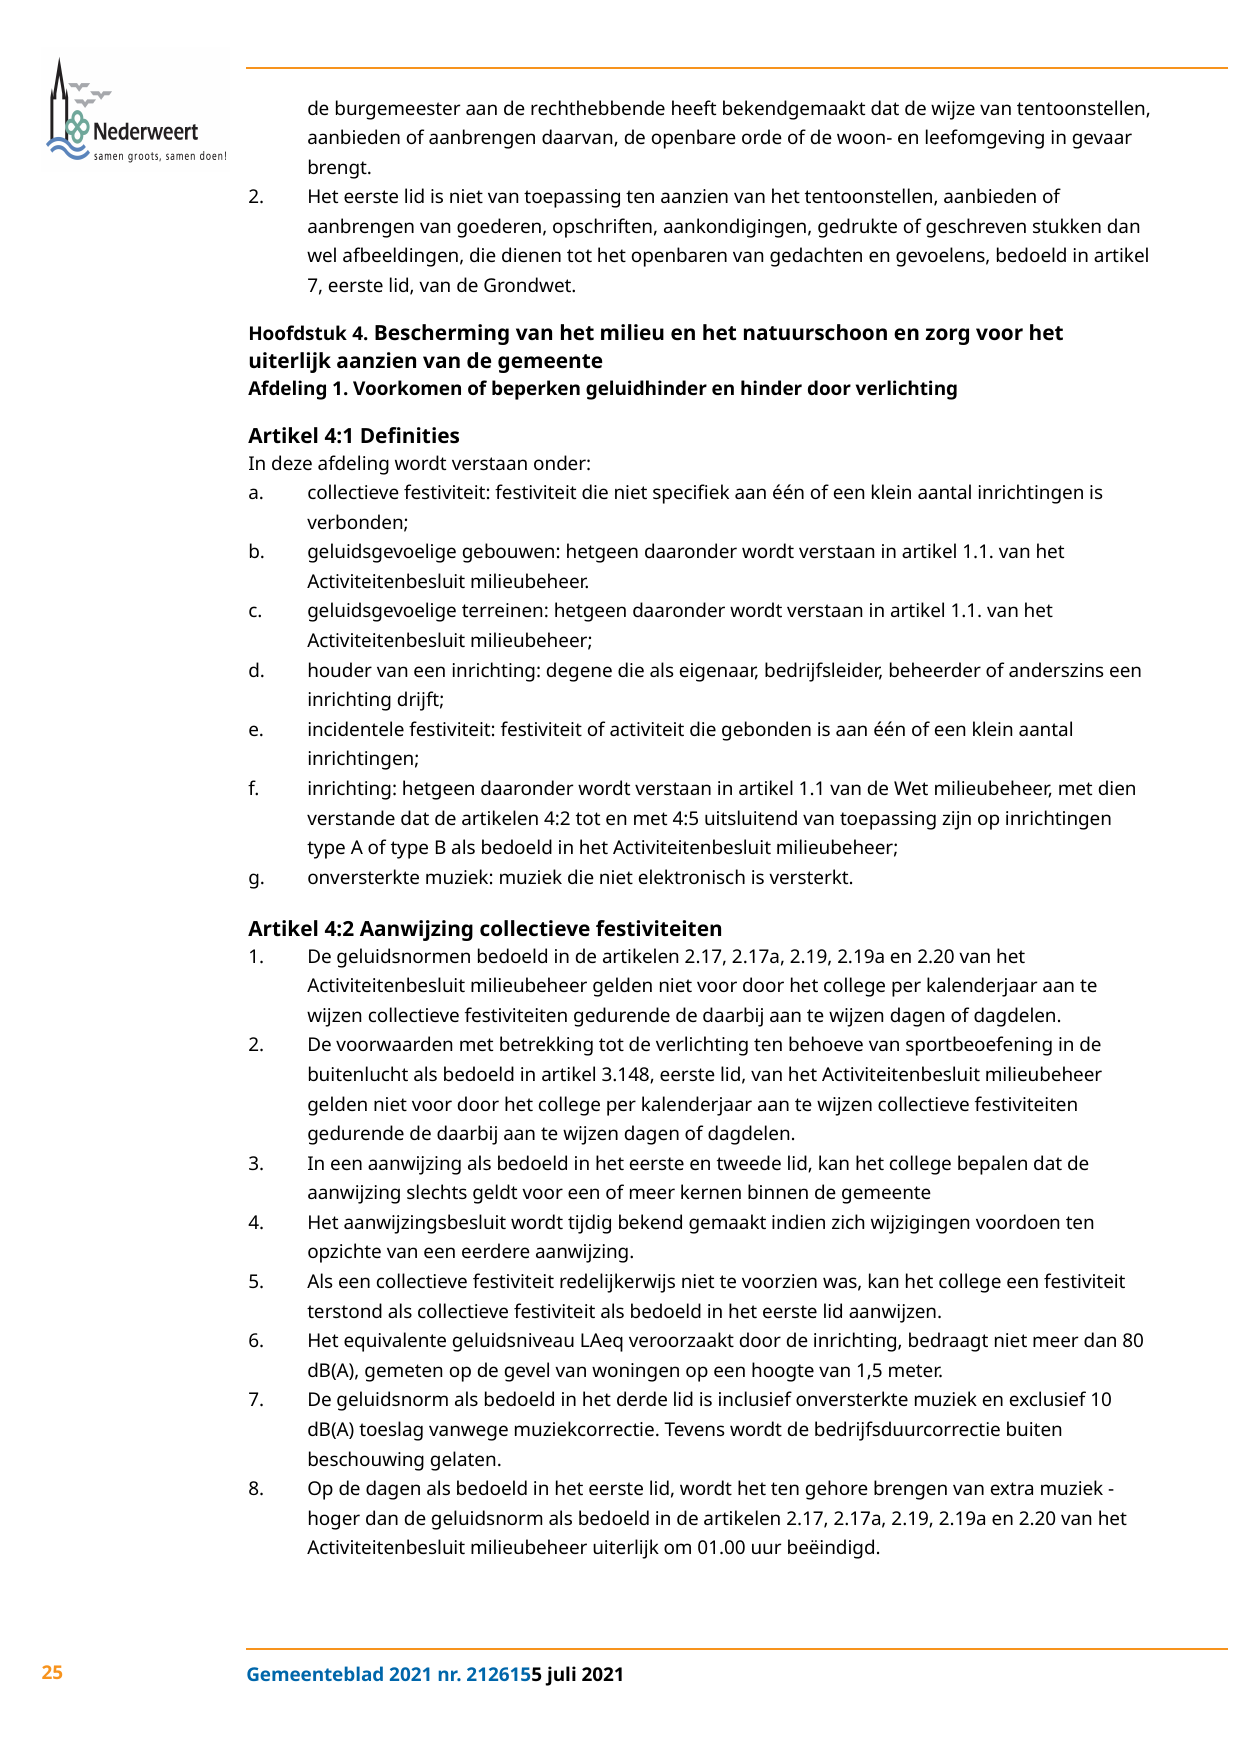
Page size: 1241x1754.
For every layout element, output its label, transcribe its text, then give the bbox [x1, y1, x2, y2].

text Afdeling 1. Voorkomen of beperken geluidhinder en hinder door verlichting [248, 375, 1152, 401]
list Het equivalente geluidsniveau LAeq veroorzaakt door de inrichting, bedraagt niet meer dan 80 dB(A), gemeten op de gevel van woningen op een hoogte van 1,5 meter. [248, 1327, 1152, 1383]
list de burgemeester aan de rechthebbende heeft bekendgemaakt dat de wijze van tentoonstellen, aanbieden of aanbrengen daarvan, de openbare orde of de woon- en leefomgeving in gevaar brengt. [248, 95, 1152, 180]
list geluidsgevoelige terreinen: hetgeen daaronder wordt verstaan in artikel 1.1. van het Activiteitenbesluit milieubeheer; [248, 598, 1152, 653]
list In een aanwijzing als bedoeld in het eerste en tweede lid, kan het college bepalen dat de aanwijzing slechts geldt voor een of meer kernen binnen de gemeente [248, 1150, 1152, 1205]
list De geluidsnormen bedoeld in de artikelen 2.17, 2.17a, 2.19, 2.19a en 2.20 van het Activiteitenbesluit milieubeheer gelden niet voor door het college per kalenderjaar aan te wijzen collectieve festiviteiten gedurende de daarbij aan te wijzen dagen of dagdelen. [248, 943, 1152, 1028]
list De voorwaarden met betrekking tot de verlichting ten behoeve van sportbeoefening in de buitenlucht als bedoeld in artikel 3.148, eerste lid, van het Activiteitenbesluit milieubeheer gelden niet voor door het college per kalenderjaar aan te wijzen collectieve festiviteiten gedurende de daarbij aan te wijzen dagen of dagdelen. [248, 1032, 1152, 1146]
text Artikel 4:2 Aanwijzing collectieve festiviteiten [248, 914, 1152, 943]
list De geluidsnorm als bedoeld in het derde lid is inclusief onversterkte muziek en exclusief 10 dB(A) toeslag vanwege muziekcorrectie. Tevens wordt de bedrijfsduurcorrectie buiten beschouwing gelaten. [248, 1387, 1152, 1471]
list incidentele festiviteit: festiviteit of activiteit die gebonden is aan één of een klein aantal inrichtingen; [248, 716, 1152, 771]
list Het aanwijzingsbesluit wordt tijdig bekend gemaakt indien zich wijzigingen voordoen ten opzichte van een eerdere aanwijzing. [248, 1209, 1152, 1264]
list Op de dagen als bedoeld in het eerste lid, wordt het ten gehore brengen van extra muziek - hoger dan de geluidsnorm als bedoeld in de artikelen 2.17, 2.17a, 2.19, 2.19a en 2.20 van het Activiteitenbesluit milieubeheer uiterlijk om 01.00 uur beëindigd. [248, 1475, 1152, 1560]
list inrichting: hetgeen daaronder wordt verstaan in artikel 1.1 van de Wet milieubeheer, met dien verstande dat de artikelen 4:2 tot en met 4:5 uitsluitend van toepassing zijn op inrichtingen type A of type B als bedoeld in het Activiteitenbesluit milieubeheer; [248, 775, 1152, 860]
list onversterkte muziek: muziek die niet elektronisch is versterkt. [248, 864, 1152, 890]
list houder van een inrichting: degene die als eigenaar, bedrijfsleider, beheerder of anderszins een inrichting drijft; [248, 657, 1152, 712]
list Als een collectieve festiviteit redelijkerwijs niet te voorzien was, kan het college een festiviteit terstond als collectieve festiviteit als bedoeld in het eerste lid aanwijzen. [248, 1268, 1152, 1323]
list geluidsgevoelige gebouwen: hetgeen daaronder wordt verstaan in artikel 1.1. van het Activiteitenbesluit milieubeheer. [248, 538, 1152, 594]
text Hoofdstuk 4. Bescherming van het milieu en het natuurschoon en zorg voor het uiterlijk aanzien van de gemeente [248, 318, 1152, 375]
list collectieve festiviteit: festiviteit die niet specifiek aan één of een klein aantal inrichtingen is verbonden; [248, 479, 1152, 535]
list Het eerste lid is niet van toepassing ten aanzien van het tentoonstellen, aanbieden of aanbrengen van goederen, opschriften, aankondigingen, gedrukte of geschreven stukken dan wel afbeeldingen, die dienen tot het openbaren van gedachten en gevoelens, bedoeld in artikel 7, eerste lid, van de Grondwet. [248, 183, 1152, 298]
text Artikel 4:1 Definities [248, 421, 1152, 450]
text In deze afdeling wordt verstaan onder: [248, 450, 1152, 476]
picture [41, 47, 231, 172]
